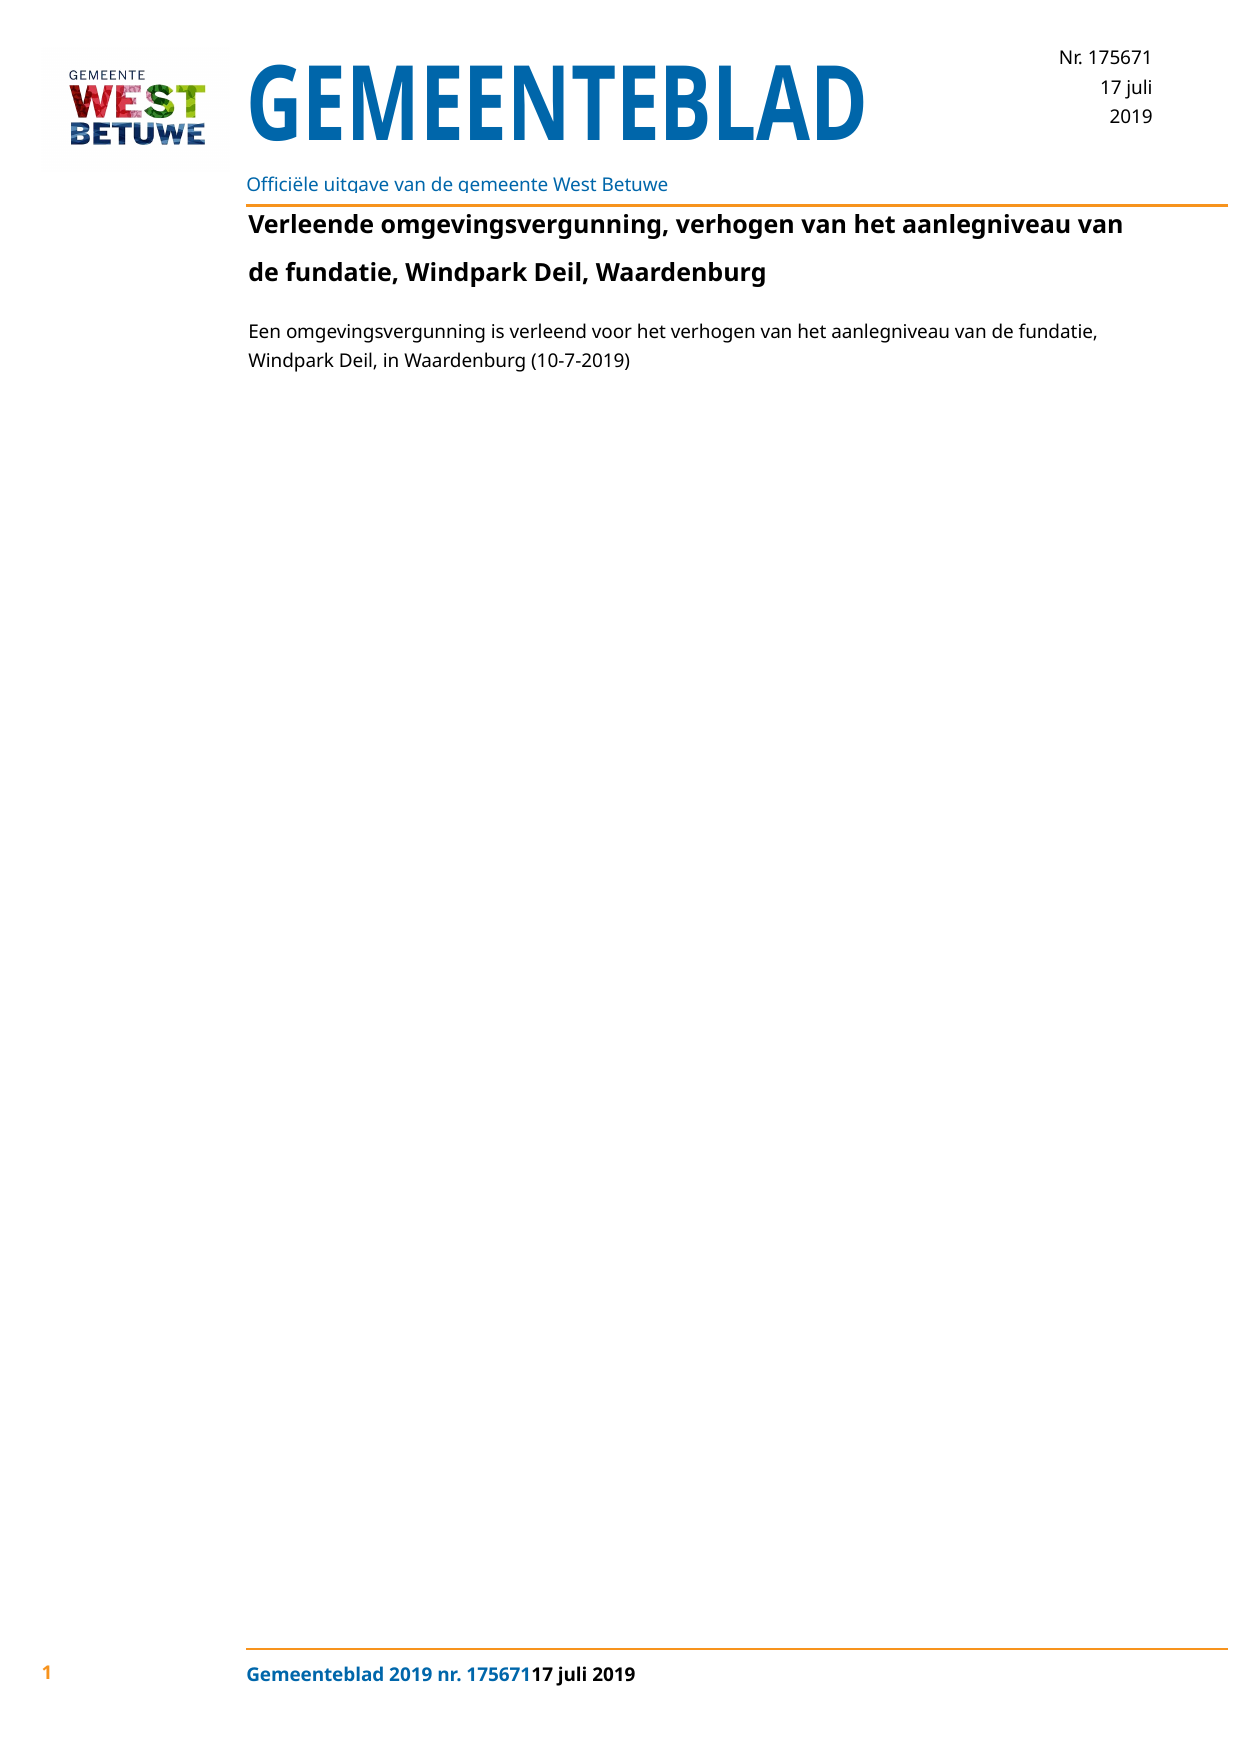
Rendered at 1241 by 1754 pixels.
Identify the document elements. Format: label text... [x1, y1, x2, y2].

picture [41, 47, 231, 172]
text Verleende omgevingsvergunning, verhogen van het aanlegniveau van de fundatie, Windpark Deil, Waardenburg [248, 207, 1152, 288]
text Een omgevingsvergunning is verleend voor het verhogen van het aanlegniveau van de fundatie, Windpark Deil, in Waardenburg (10-7-2019) [248, 318, 1152, 373]
